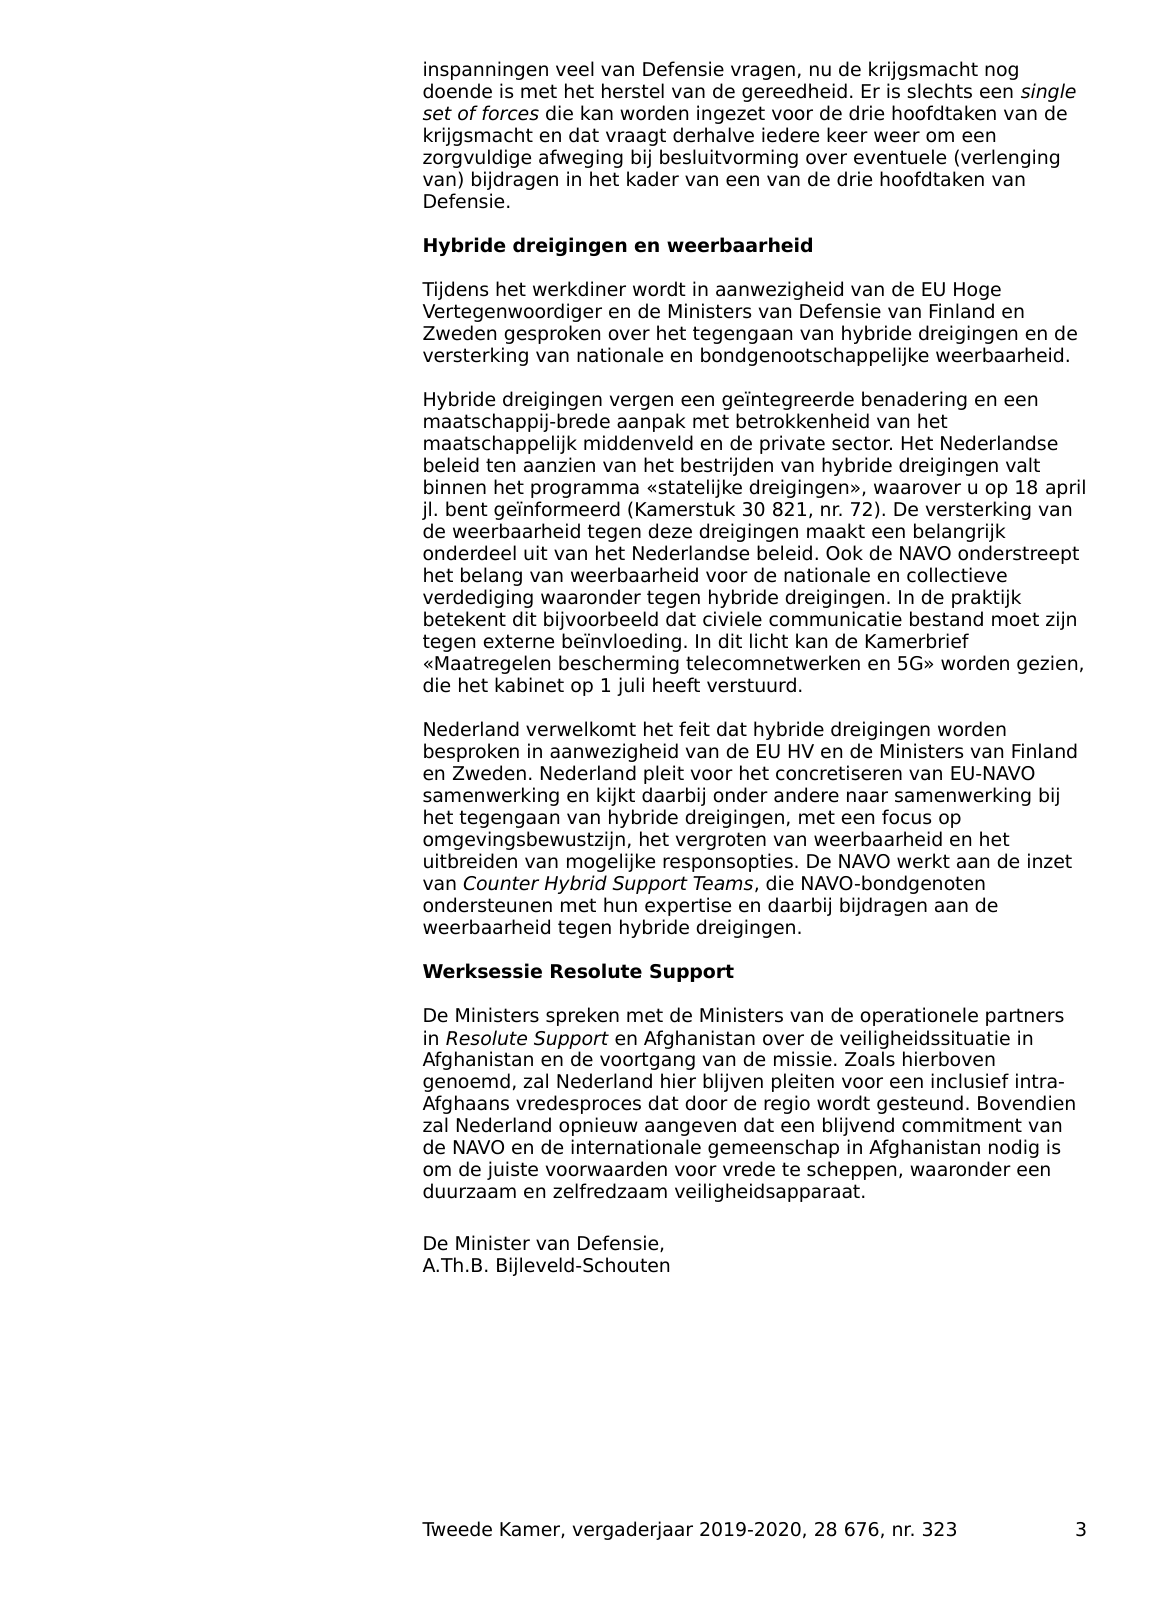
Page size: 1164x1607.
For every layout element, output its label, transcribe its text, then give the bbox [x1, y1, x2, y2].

text Hybride dreigingen vergen een geïntegreerde benadering en een maatschappij-brede aanpak met betrokkenheid van het maatschappelijk middenveld en de private sector. Het Nederlandse beleid ten aanzien van het bestrijden van hybride dreigingen valt binnen het programma «statelijke dreigingen», waarover u op 18 april jl. bent geïnformeerd (Kamerstuk 30 821, nr. 72). De versterking van de weerbaarheid tegen deze dreigingen maakt een belangrijk onderdeel uit van het Nederlandse beleid. Ook de NAVO onderstreept het belang van weerbaarheid voor de nationale en collectieve verdediging waaronder tegen hybride dreigingen. In de praktijk betekent dit bijvoorbeeld dat civiele communicatie bestand moet zijn tegen externe beïnvloeding. In dit licht kan de Kamerbrief «Maatregelen bescherming telecomnetwerken en 5G» worden gezien, die het kabinet op 1 juli heeft verstuurd. [422, 389, 1087, 697]
text Tijdens het werkdiner wordt in aanwezigheid van de EU Hoge Vertegenwoordiger en de Ministers van Defensie van Finland en Zweden gesproken over het tegengaan van hybride dreigingen en de versterking van nationale en bondgenootschappelijke weerbaarheid. [422, 279, 1087, 367]
text inspanningen veel van Defensie vragen, nu de krijgsmacht nog doende is met het herstel van de gereedheid. Er is slechts een single set of forces die kan worden ingezet voor de drie hoofdtaken van de krijgsmacht en dat vraagt derhalve iedere keer weer om een zorgvuldige afweging bij besluitvorming over eventuele (verlenging van) bijdragen in het kader van een van de drie hoofdtaken van Defensie. [422, 59, 1087, 213]
subtitle Hybride dreigingen en weerbaarheid [422, 235, 1087, 257]
text De Minister van Defensie, A.Th.B. Bijleveld-Schouten [422, 1233, 1087, 1277]
subtitle Werksessie Resolute Support [422, 961, 1087, 983]
text Nederland verwelkomt het feit dat hybride dreigingen worden besproken in aanwezigheid van de EU HV en de Ministers van Finland en Zweden. Nederland pleit voor het concretiseren van EU-NAVO samenwerking en kijkt daarbij onder andere naar samenwerking bij het tegengaan van hybride dreigingen, met een focus op omgevingsbewustzijn, het vergroten van weerbaarheid en het uitbreiden van mogelijke responsopties. De NAVO werkt aan de inzet van Counter Hybrid Support Teams, die NAVO-bondgenoten ondersteunen met hun expertise en daarbij bijdragen aan de weerbaarheid tegen hybride dreigingen. [422, 719, 1087, 939]
text De Ministers spreken met de Ministers van de operationele partners in Resolute Support en Afghanistan over de veiligheidssituatie in Afghanistan en de voortgang van de missie. Zoals hierboven genoemd, zal Nederland hier blijven pleiten voor een inclusief intra-Afghaans vredesproces dat door de regio wordt gesteund. Bovendien zal Nederland opnieuw aangeven dat een blijvend commitment van de NAVO en de internationale gemeenschap in Afghanistan nodig is om de juiste voorwaarden voor vrede te scheppen, waaronder een duurzaam en zelfredzaam veiligheidsapparaat. [422, 1005, 1087, 1203]
